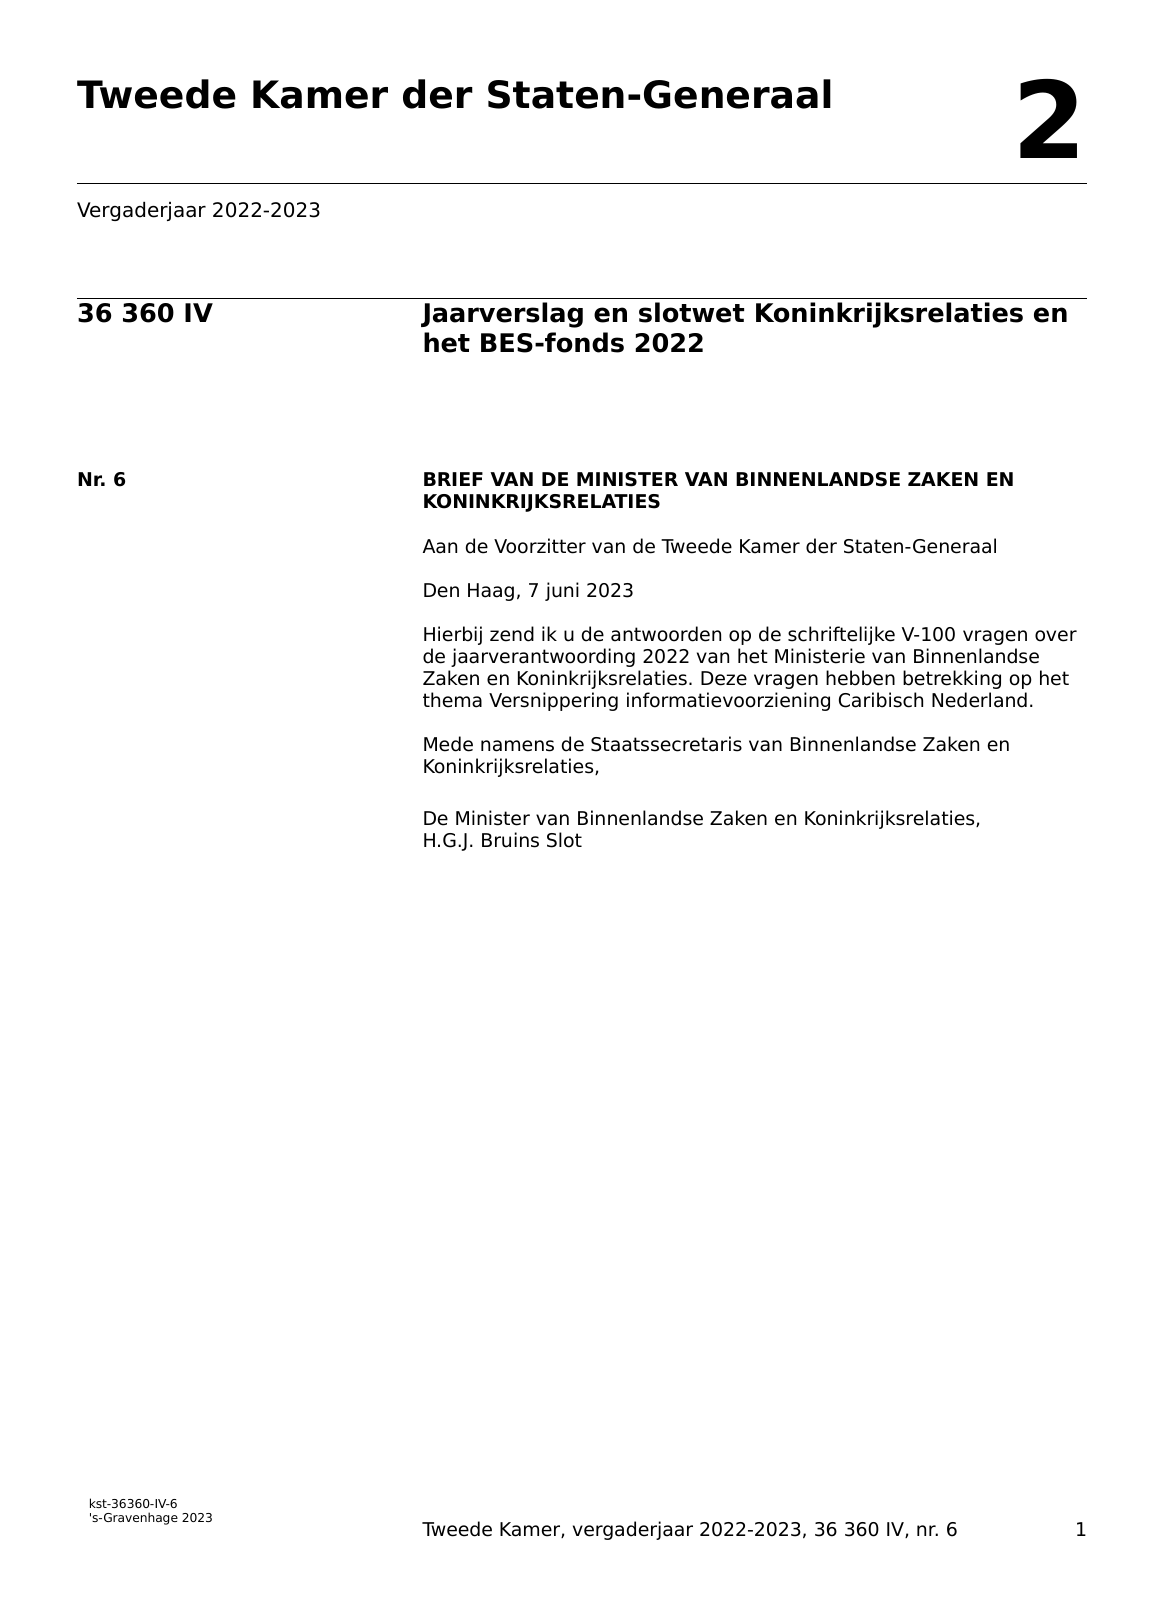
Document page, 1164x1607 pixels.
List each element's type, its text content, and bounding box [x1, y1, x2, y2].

table_header 2 [886, 59, 1087, 183]
subtitle Nr. 6 BRIEF VAN DE MINISTER VAN BINNENLANDSE ZAKEN EN KONINKRIJKSRELATIES [77, 469, 1087, 513]
text kst-36360-IV-6 [88, 1497, 323, 1511]
text Mede namens de Staatssecretaris van Binnenlandse Zaken en Koninkrijksrelaties, [422, 734, 1087, 778]
table_cell Vergaderjaar 2022-2023 [77, 184, 1087, 298]
table_header Tweede Kamer der Staten-Generaal [77, 59, 886, 183]
text De Minister van Binnenlandse Zaken en Koninkrijksrelaties, H.G.J. Bruins Slot [422, 808, 1087, 852]
subtitle 36 360 IV Jaarverslag en slotwet Koninkrijksrelaties en het BES-fonds 2022 [77, 299, 1087, 358]
text Den Haag, 7 juni 2023 [422, 580, 1087, 602]
text Aan de Voorzitter van de Tweede Kamer der Staten-Generaal [422, 536, 1087, 557]
text Hierbij zend ik u de antwoorden op de schriftelijke V-100 vragen over de jaarverantwoording 2022 van het Ministerie van Binnenlandse Zaken en Koninkrijksrelaties. Deze vragen hebben betrekking op het thema Versnippering informatievoorziening Caribisch Nederland. [422, 624, 1087, 712]
text 's-Gravenhage 2023 [88, 1511, 323, 1525]
